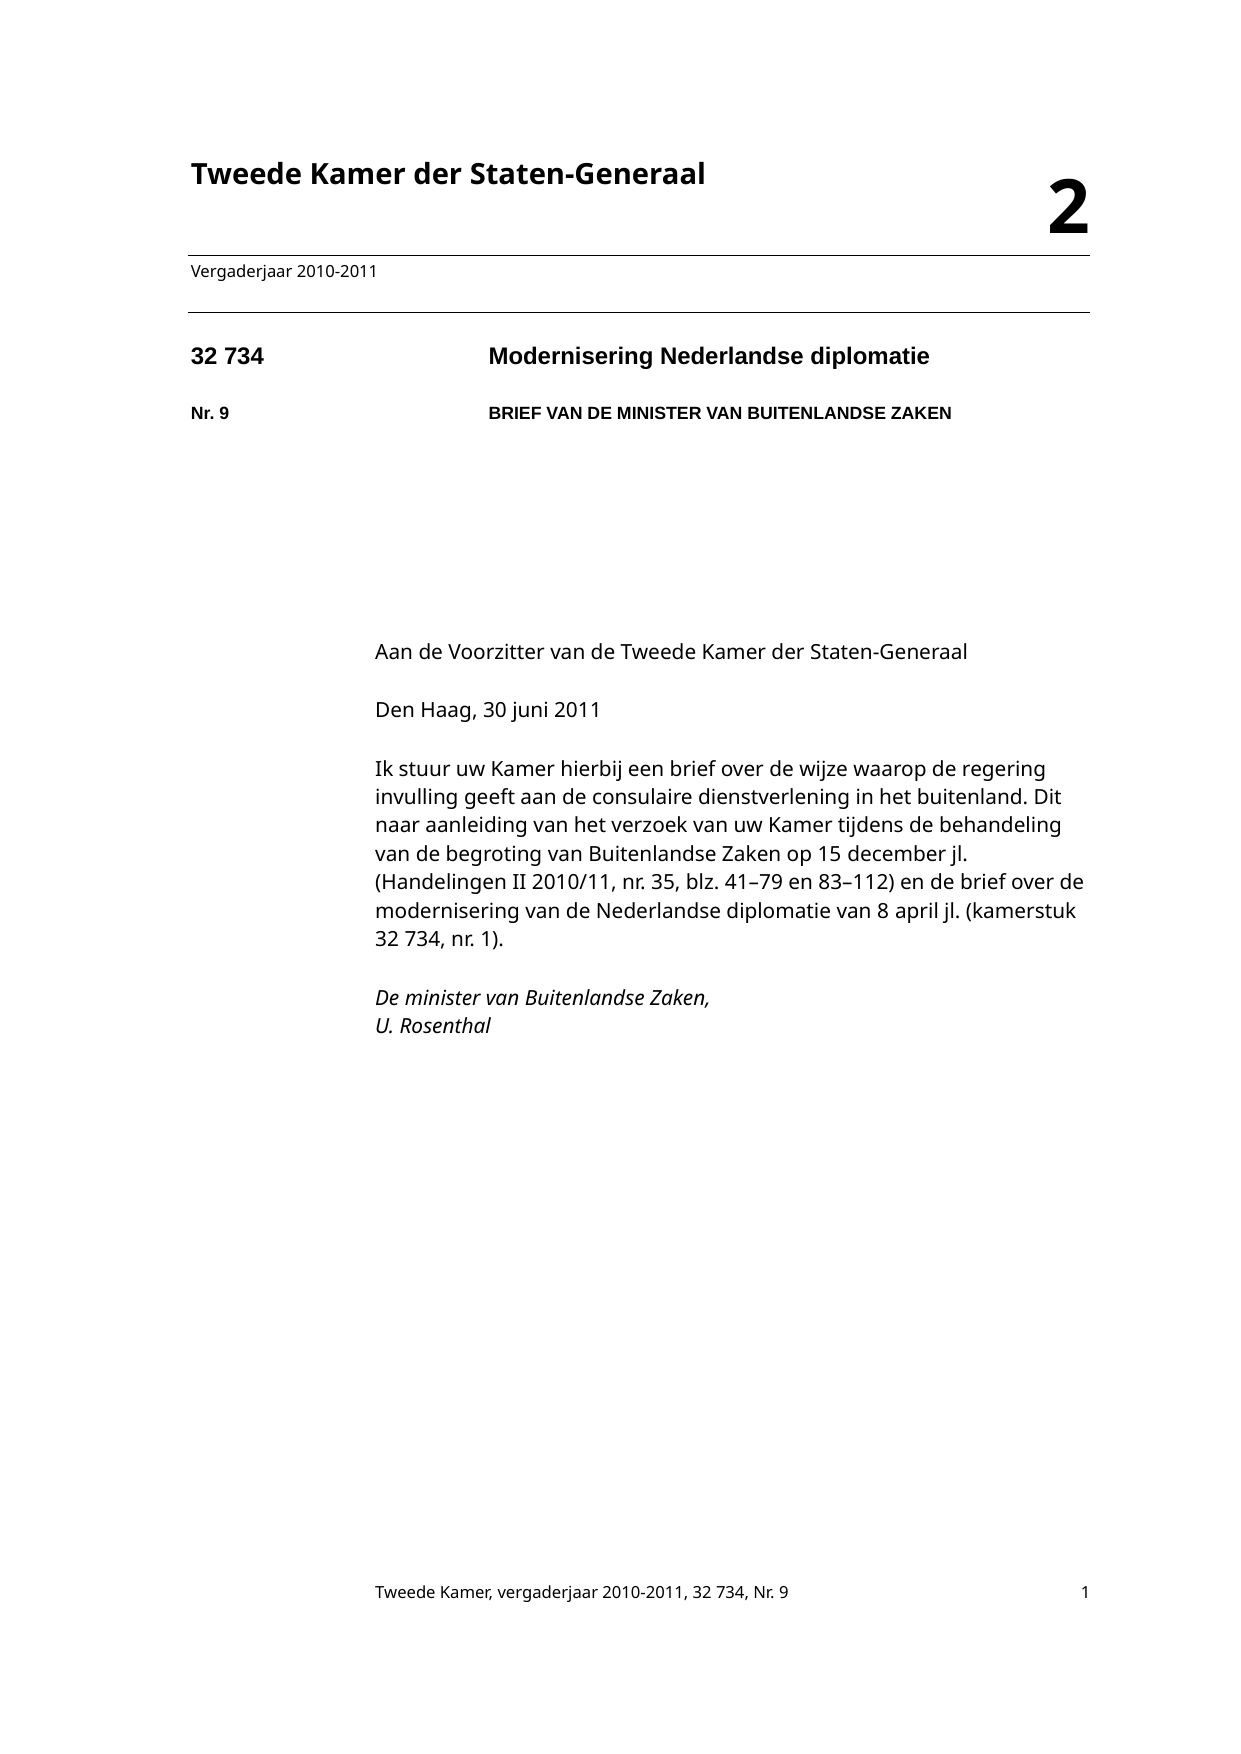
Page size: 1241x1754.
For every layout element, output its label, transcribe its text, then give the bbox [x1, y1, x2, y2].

table_cell [485, 256, 1090, 312]
table_cell BRIEF VAN DE MINISTER VAN BUITENLANDSE ZAKEN [485, 399, 1090, 518]
table_header 2 [910, 150, 1090, 255]
table_cell Modernisering Nederlandse diplomatie [485, 339, 1090, 399]
table_cell 32 734 [188, 339, 485, 399]
text U. Rosenthal [375, 1011, 1090, 1040]
table_cell Nr. 9 [188, 399, 485, 518]
text Ik stuur uw Kamer hierbij een brief over de wijze waarop de regering invulling geeft aan de consulaire dienstverlening in het buitenland. Dit naar aanleiding van het verzoek van uw Kamer tijdens de behandeling van de begroting van Buitenlandse Zaken op 15 december jl. (Handelingen II 2010/11, nr. 35, blz. 41–79 en 83–112) en de brief over de modernisering van de Nederlandse diplomatie van 8 april jl. (kamerstuk 32 734, nr. 1). [375, 754, 1090, 953]
table_header Tweede Kamer der Staten-Generaal [188, 150, 909, 255]
table_cell [485, 313, 1090, 339]
text Den Haag, 30 juni 2011 [375, 695, 1090, 724]
table_cell [188, 313, 485, 339]
text Aan de Voorzitter van de Tweede Kamer der Staten-Generaal [375, 637, 1090, 665]
text De minister van Buitenlandse Zaken, [375, 983, 1090, 1011]
table_cell Vergaderjaar 2010-2011 [188, 256, 485, 312]
